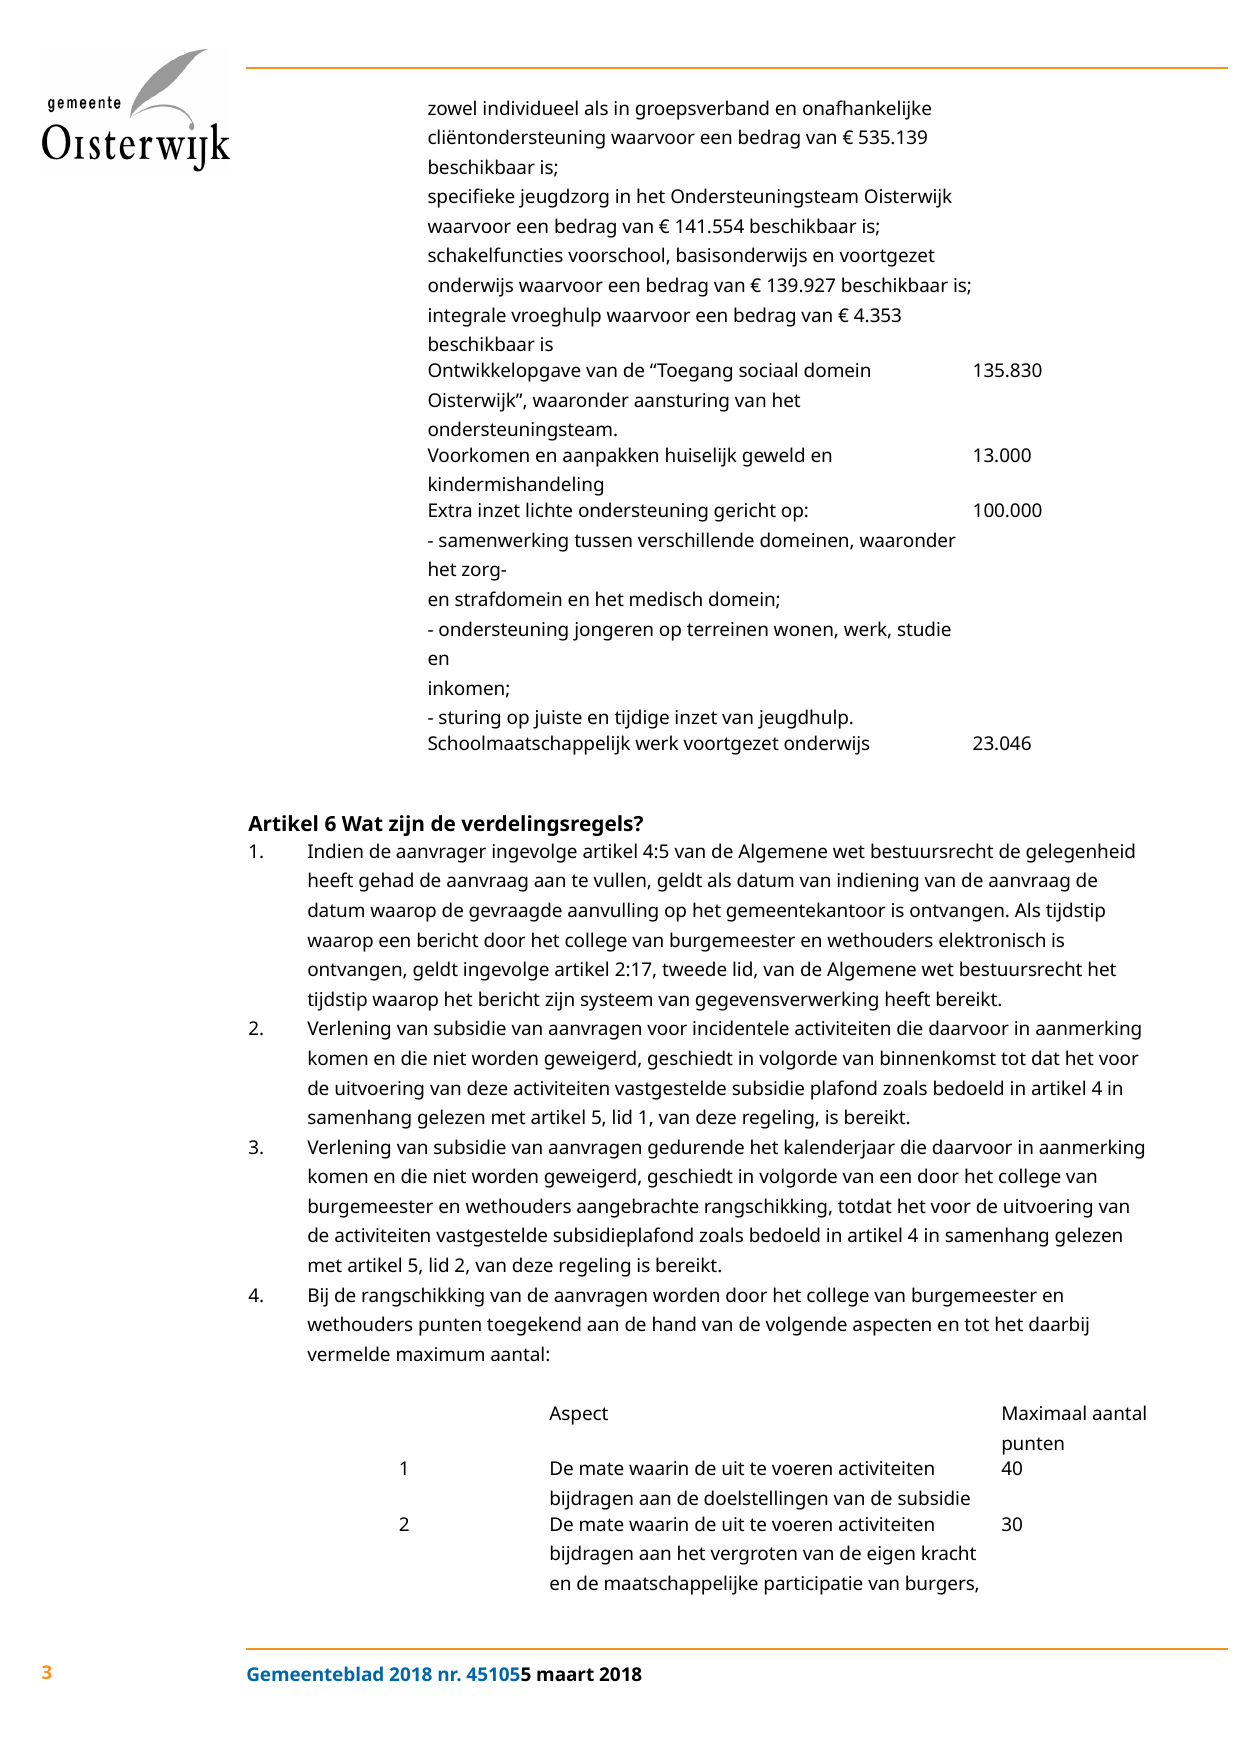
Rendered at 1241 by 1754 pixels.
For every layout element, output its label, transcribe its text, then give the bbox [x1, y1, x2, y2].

table_cell Extra inzet lichte ondersteuning gericht op: - samenwerking tussen verschillende domeinen, waaronder het zorg- en strafdomein en het medisch domein; - ondersteuning jongeren op terreinen wonen, werk, studie en inkomen; - sturing op juiste en tijdige inzet van jeugdhulp. [427, 498, 972, 730]
table_cell Schoolmaatschappelijk werk voortgezet onderwijs [427, 730, 972, 756]
table_cell 2 [399, 1511, 549, 1596]
table_cell 40 [1001, 1456, 1152, 1511]
table_cell 135.830 [973, 357, 1152, 442]
list Bij de rangschikking van de aanvragen worden door het college van burgemeester en wethouders punten toegekend aan de hand van de volgende aspecten en tot het daarbij vermelde maximum aantal: [248, 1282, 1152, 1367]
table_cell [248, 95, 427, 357]
list Verlening van subsidie van aanvragen voor incidentele activiteiten die daarvoor in aanmerking komen en die niet worden geweigerd, geschiedt in volgorde van binnenkomst tot dat het voor de uitvoering van deze activiteiten vastgestelde subsidie plafond zoals bedoeld in artikel 4 in samenhang gelezen met artikel 5, lid 1, van deze regeling, is bereikt. [248, 1016, 1152, 1130]
text Artikel 6 Wat zijn de verdelingsregels? [248, 809, 1152, 838]
table_cell 30 [1001, 1511, 1152, 1596]
table_header [248, 1400, 398, 1456]
table_cell Ontwikkelopgave van de “Toegang sociaal domein Oisterwijk”, waaronder aansturing van het ondersteuningsteam. [427, 357, 972, 442]
table_cell [973, 95, 1152, 357]
table_cell [248, 357, 427, 442]
list Verlening van subsidie van aanvragen gedurende het kalenderjaar die daarvoor in aanmerking komen en die niet worden geweigerd, geschiedt in volgorde van een door het college van burgemeester en wethouders aangebrachte rangschikking, totdat het voor de uitvoering van de activiteiten vastgestelde subsidieplafond zoals bedoeld in artikel 4 in samenhang gelezen met artikel 5, lid 2, van deze regeling is bereikt. [248, 1134, 1152, 1278]
table_cell De mate waarin de uit te voeren activiteiten bijdragen aan de doelstellingen van de subsidie [549, 1456, 1001, 1511]
table_cell [248, 442, 427, 497]
table_cell 23.046 [973, 730, 1152, 756]
table_header Maximaal aantal punten [1001, 1400, 1152, 1456]
table_cell [248, 1456, 398, 1511]
table_cell 1 [399, 1456, 549, 1511]
table_cell [248, 730, 427, 756]
table_header [399, 1400, 549, 1456]
list Indien de aanvrager ingevolge artikel 4:5 van de Algemene wet bestuursrecht de gelegenheid heeft gehad de aanvraag aan te vullen, geldt als datum van indiening van de aanvraag de datum waarop de gevraagde aanvulling op het gemeentekantoor is ontvangen. Als tijdstip waarop een bericht door het college van burgemeester en wethouders elektronisch is ontvangen, geldt ingevolge artikel 2:17, tweede lid, van de Algemene wet bestuursrecht het tijdstip waarop het bericht zijn systeem van gegevensverwerking heeft bereikt. [248, 838, 1152, 1012]
table_cell [248, 498, 427, 730]
table_cell [248, 1511, 398, 1596]
table_cell Voorkomen en aanpakken huiselijk geweld en kindermishandeling [427, 442, 972, 497]
table_cell 100.000 [973, 498, 1152, 730]
picture [41, 47, 231, 172]
table_cell De mate waarin de uit te voeren activiteiten bijdragen aan het vergroten van de eigen kracht en de maatschappelijke participatie van burgers, [549, 1511, 1001, 1596]
table_header Aspect [549, 1400, 1001, 1456]
table_cell zowel individueel als in groepsverband en onafhankelijke cliëntondersteuning waarvoor een bedrag van € 535.139 beschikbaar is; specifieke jeugdzorg in het Ondersteuningsteam Oisterwijk waarvoor een bedrag van € 141.554 beschikbaar is; schakelfuncties voorschool, basisonderwijs en voortgezet onderwijs waarvoor een bedrag van € 139.927 beschikbaar is; integrale vroeghulp waarvoor een bedrag van € 4.353 beschikbaar is [427, 95, 972, 357]
table_cell 13.000 [973, 442, 1152, 497]
